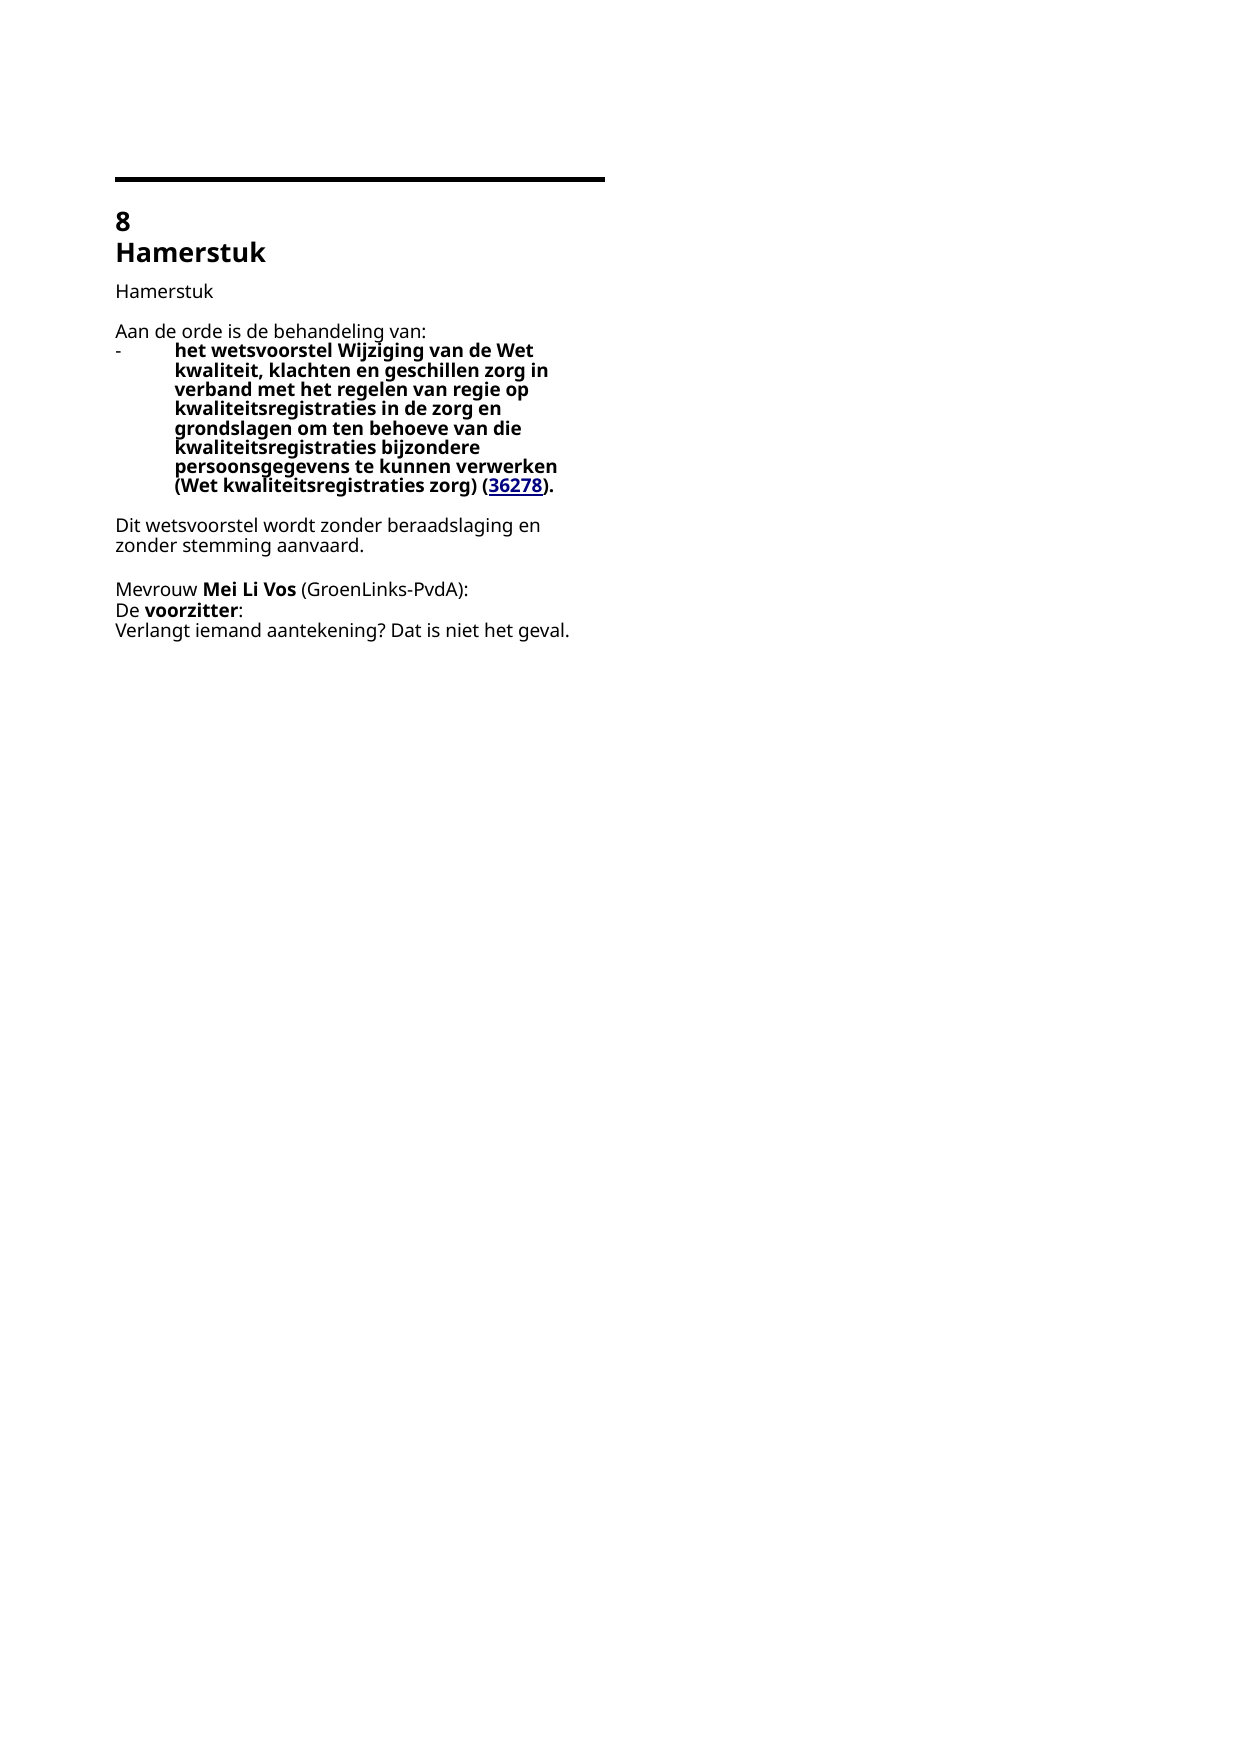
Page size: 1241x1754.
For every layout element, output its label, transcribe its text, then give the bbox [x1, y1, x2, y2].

text Dit wetsvoorstel wordt zonder beraadslaging en zonder stemming aanvaard. [115, 517, 605, 556]
text Verlangt iemand aantekening? Dat is niet het geval. [115, 622, 605, 641]
text 8 [115, 203, 605, 239]
text De voorzitter: [115, 602, 605, 622]
text Aan de orde is de behandeling van: [115, 323, 605, 342]
text Hamerstuk [115, 283, 605, 302]
list het wetsvoorstel Wijziging van de Wet kwaliteit, klachten en geschillen zorg in verband met het regelen van regie op kwaliteitsregistraties in de zorg en grondslagen om ten behoeve van die kwaliteitsregistraties bijzondere persoonsgegevens te kunnen verwerken (Wet kwaliteitsregistraties zorg) (36278). [115, 342, 605, 497]
text Mevrouw Mei Li Vos (GroenLinks-PvdA): [115, 577, 605, 602]
text Hamerstuk [115, 239, 605, 283]
